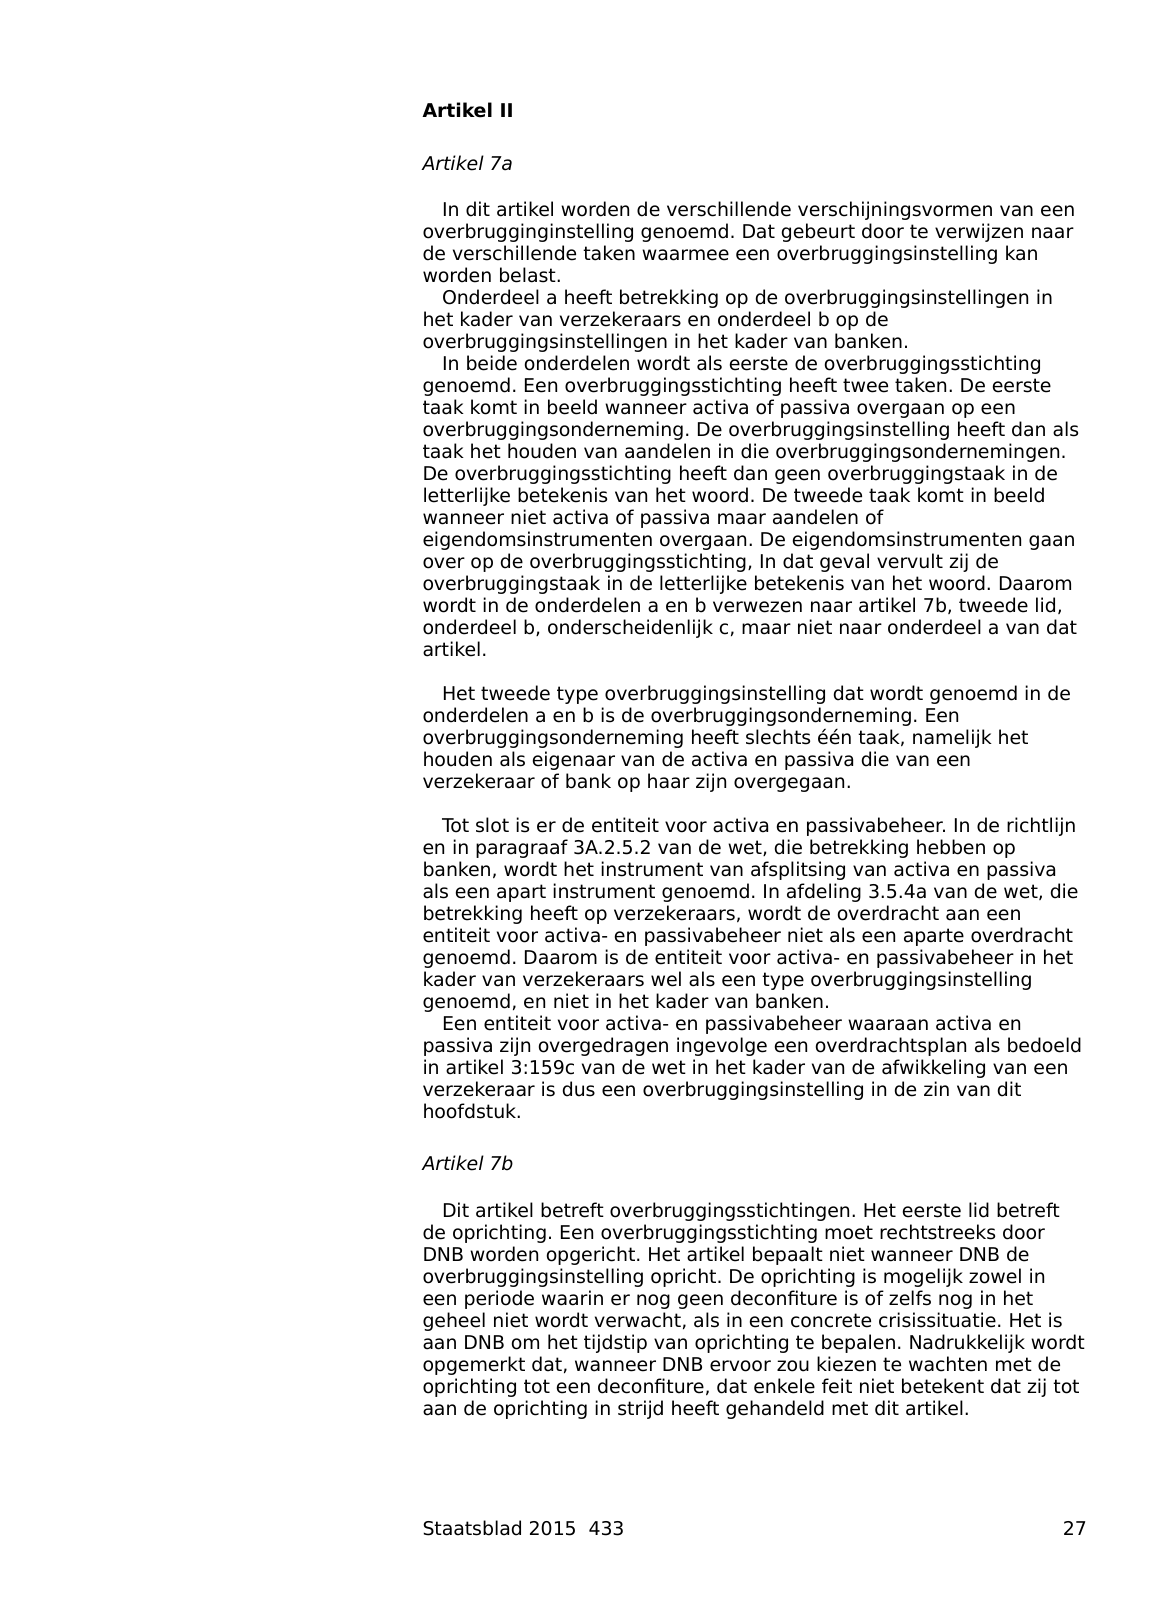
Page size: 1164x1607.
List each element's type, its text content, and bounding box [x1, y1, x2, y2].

text Tot slot is er de entiteit voor activa en passivabeheer. In de richtlijn en in paragraaf 3A.2.5.2 van de wet, die betrekking hebben op banken, wordt het instrument van afsplitsing van activa en passiva als een apart instrument genoemd. In afdeling 3.5.4a van de wet, die betrekking heeft op verzekeraars, wordt de overdracht aan een entiteit voor activa- en passivabeheer niet als een aparte overdracht genoemd. Daarom is de entiteit voor activa- en passivabeheer in het kader van verzekeraars wel als een type overbruggingsinstelling genoemd, en niet in het kader van banken. [422, 815, 1087, 1013]
text In beide onderdelen wordt als eerste de overbruggingsstichting genoemd. Een overbruggingsstichting heeft twee taken. De eerste taak komt in beeld wanneer activa of passiva overgaan op een overbruggingsonderneming. De overbruggingsinstelling heeft dan als taak het houden van aandelen in die overbruggingsondernemingen. De overbruggingsstichting heeft dan geen overbruggingstaak in de letterlijke betekenis van het woord. De tweede taak komt in beeld wanneer niet activa of passiva maar aandelen of eigendomsinstrumenten overgaan. De eigendomsinstrumenten gaan over op de overbruggingsstichting, In dat geval vervult zij de overbruggingstaak in de letterlijke betekenis van het woord. Daarom wordt in de onderdelen a en b verwezen naar artikel 7b, tweede lid, onderdeel b, onderscheidenlijk c, maar niet naar onderdeel a van dat artikel. [422, 353, 1087, 661]
text Het tweede type overbruggingsinstelling dat wordt genoemd in de onderdelen a en b is de overbruggingsonderneming. Een overbruggingsonderneming heeft slechts één taak, namelijk het houden als eigenaar van de activa en passiva die van een verzekeraar of bank op haar zijn overgegaan. [422, 683, 1087, 793]
subtitle Artikel II [422, 100, 1087, 122]
text Onderdeel a heeft betrekking op de overbruggingsinstellingen in het kader van verzekeraars en onderdeel b op de overbruggingsinstellingen in het kader van banken. [422, 287, 1087, 353]
subtitle Artikel 7a [422, 152, 1087, 174]
text Een entiteit voor activa- en passivabeheer waaraan activa en passiva zijn overgedragen ingevolge een overdrachtsplan als bedoeld in artikel 3:159c van de wet in het kader van de afwikkeling van een verzekeraar is dus een overbruggingsinstelling in de zin van dit hoofdstuk. [422, 1013, 1087, 1123]
subtitle Artikel 7b [422, 1153, 1087, 1175]
text Dit artikel betreft overbruggingsstichtingen. Het eerste lid betreft de oprichting. Een overbruggingsstichting moet rechtstreeks door DNB worden opgericht. Het artikel bepaalt niet wanneer DNB de overbruggingsinstelling opricht. De oprichting is mogelijk zowel in een periode waarin er nog geen deconfiture is of zelfs nog in het geheel niet wordt verwacht, als in een concrete crisissituatie. Het is aan DNB om het tijdstip van oprichting te bepalen. Nadrukkelijk wordt opgemerkt dat, wanneer DNB ervoor zou kiezen te wachten met de oprichting tot een deconfiture, dat enkele feit niet betekent dat zij tot aan de oprichting in strijd heeft gehandeld met dit artikel. [422, 1200, 1087, 1420]
text In dit artikel worden de verschillende verschijningsvormen van een overbrugginginstelling genoemd. Dat gebeurt door te verwijzen naar de verschillende taken waarmee een overbruggingsinstelling kan worden belast. [422, 199, 1087, 287]
